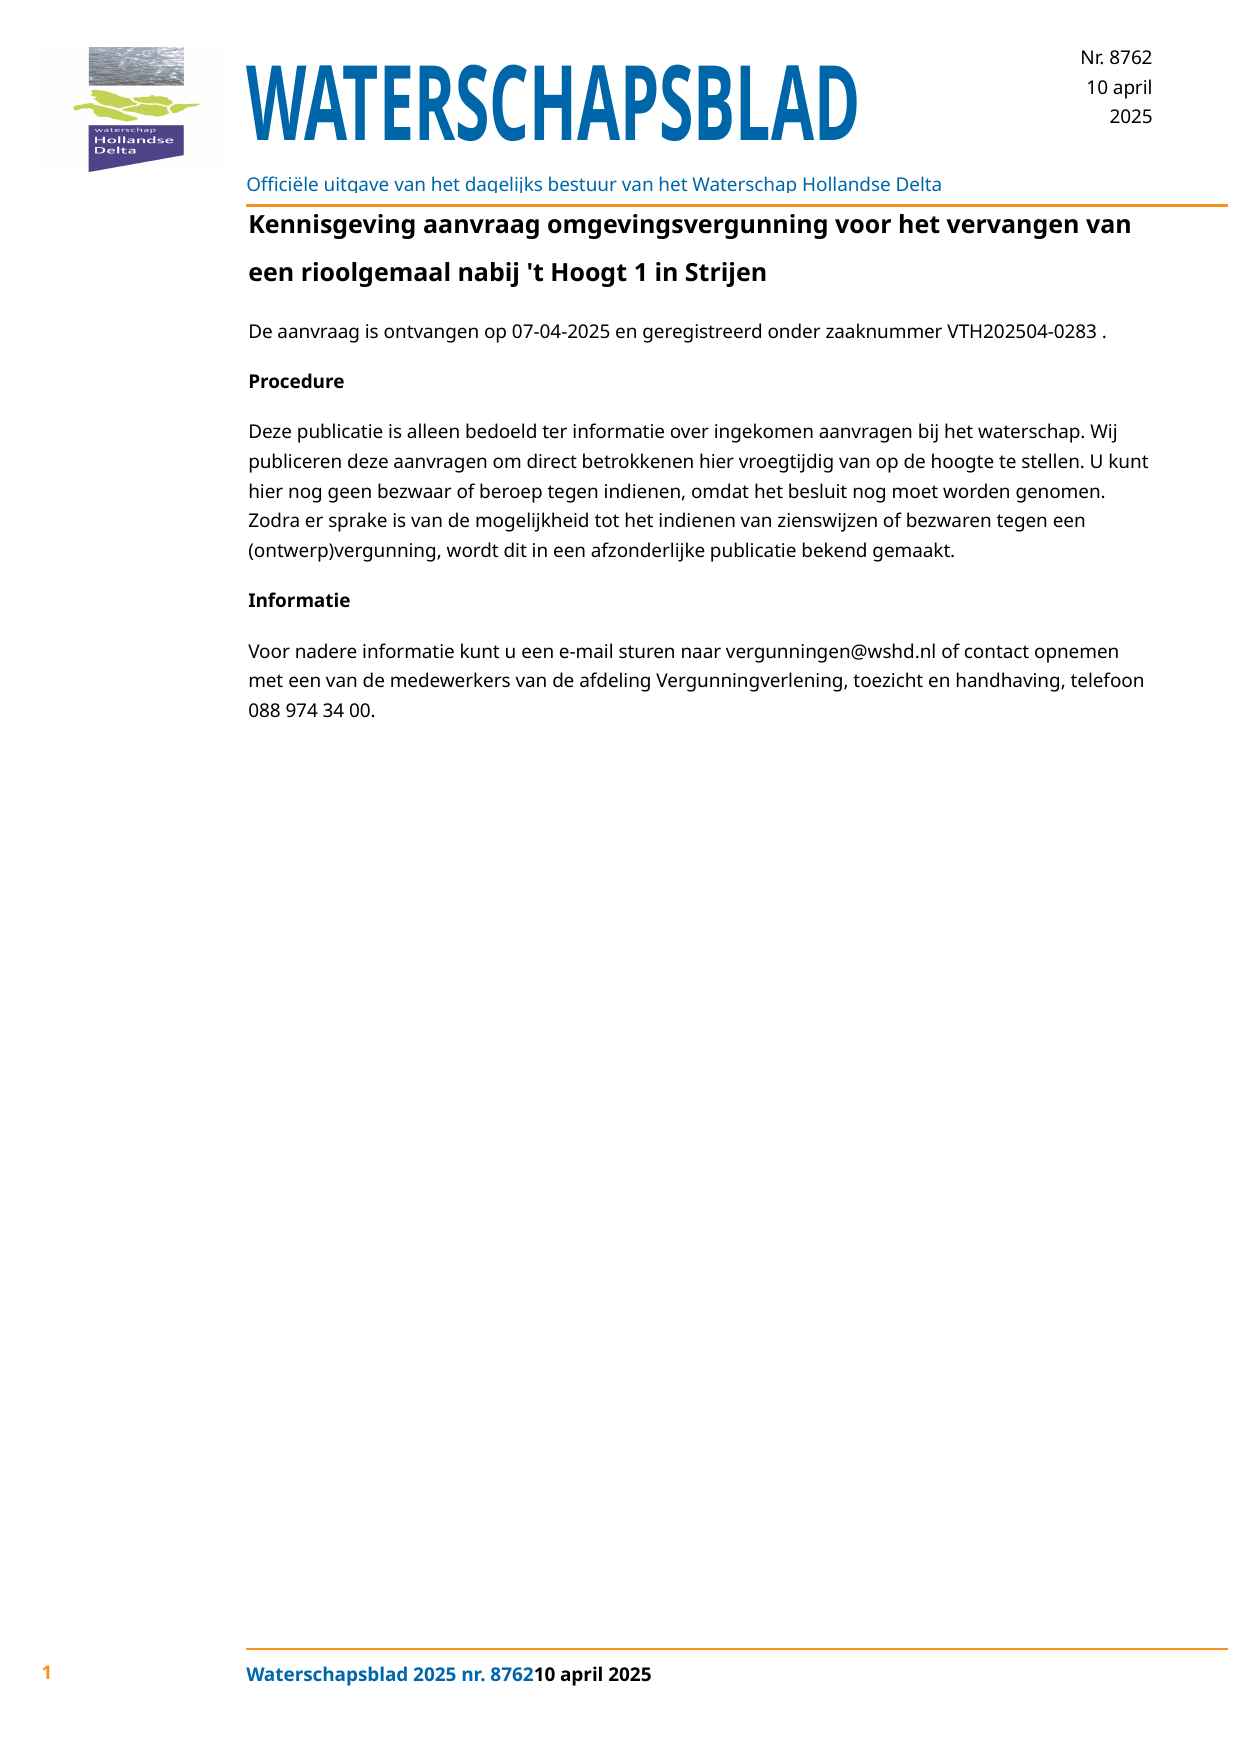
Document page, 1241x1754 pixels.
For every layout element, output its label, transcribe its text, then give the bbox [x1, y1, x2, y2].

text Voor nadere informatie kunt u een e-mail sturen naar vergunningen@wshd.nl of contact opnemen met een van de medewerkers van de afdeling Vergunningverlening, toezicht en handhaving, telefoon 088 974 34 00. [248, 638, 1152, 723]
text Informatie [248, 587, 1152, 613]
text Deze publicatie is alleen bedoeld ter informatie over ingekomen aanvragen bij het waterschap. Wij publiceren deze aanvragen om direct betrokkenen hier vroegtijdig van op de hoogte te stellen. U kunt hier nog geen bezwaar of beroep tegen indienen, omdat het besluit nog moet worden genomen. Zodra er sprake is van de mogelijkheid tot het indienen van zienswijzen of bezwaren tegen een (ontwerp)vergunning, wordt dit in een afzonderlijke publicatie bekend gemaakt. [248, 419, 1152, 563]
text De aanvraag is ontvangen op 07-04-2025 en geregistreerd onder zaaknummer VTH202504-0283 . [248, 318, 1152, 344]
text Procedure [248, 368, 1152, 394]
text Kennisgeving aanvraag omgevingsvergunning voor het vervangen van een rioolgemaal nabij 't Hoogt 1 in Strijen [248, 207, 1152, 288]
picture [41, 47, 231, 172]
